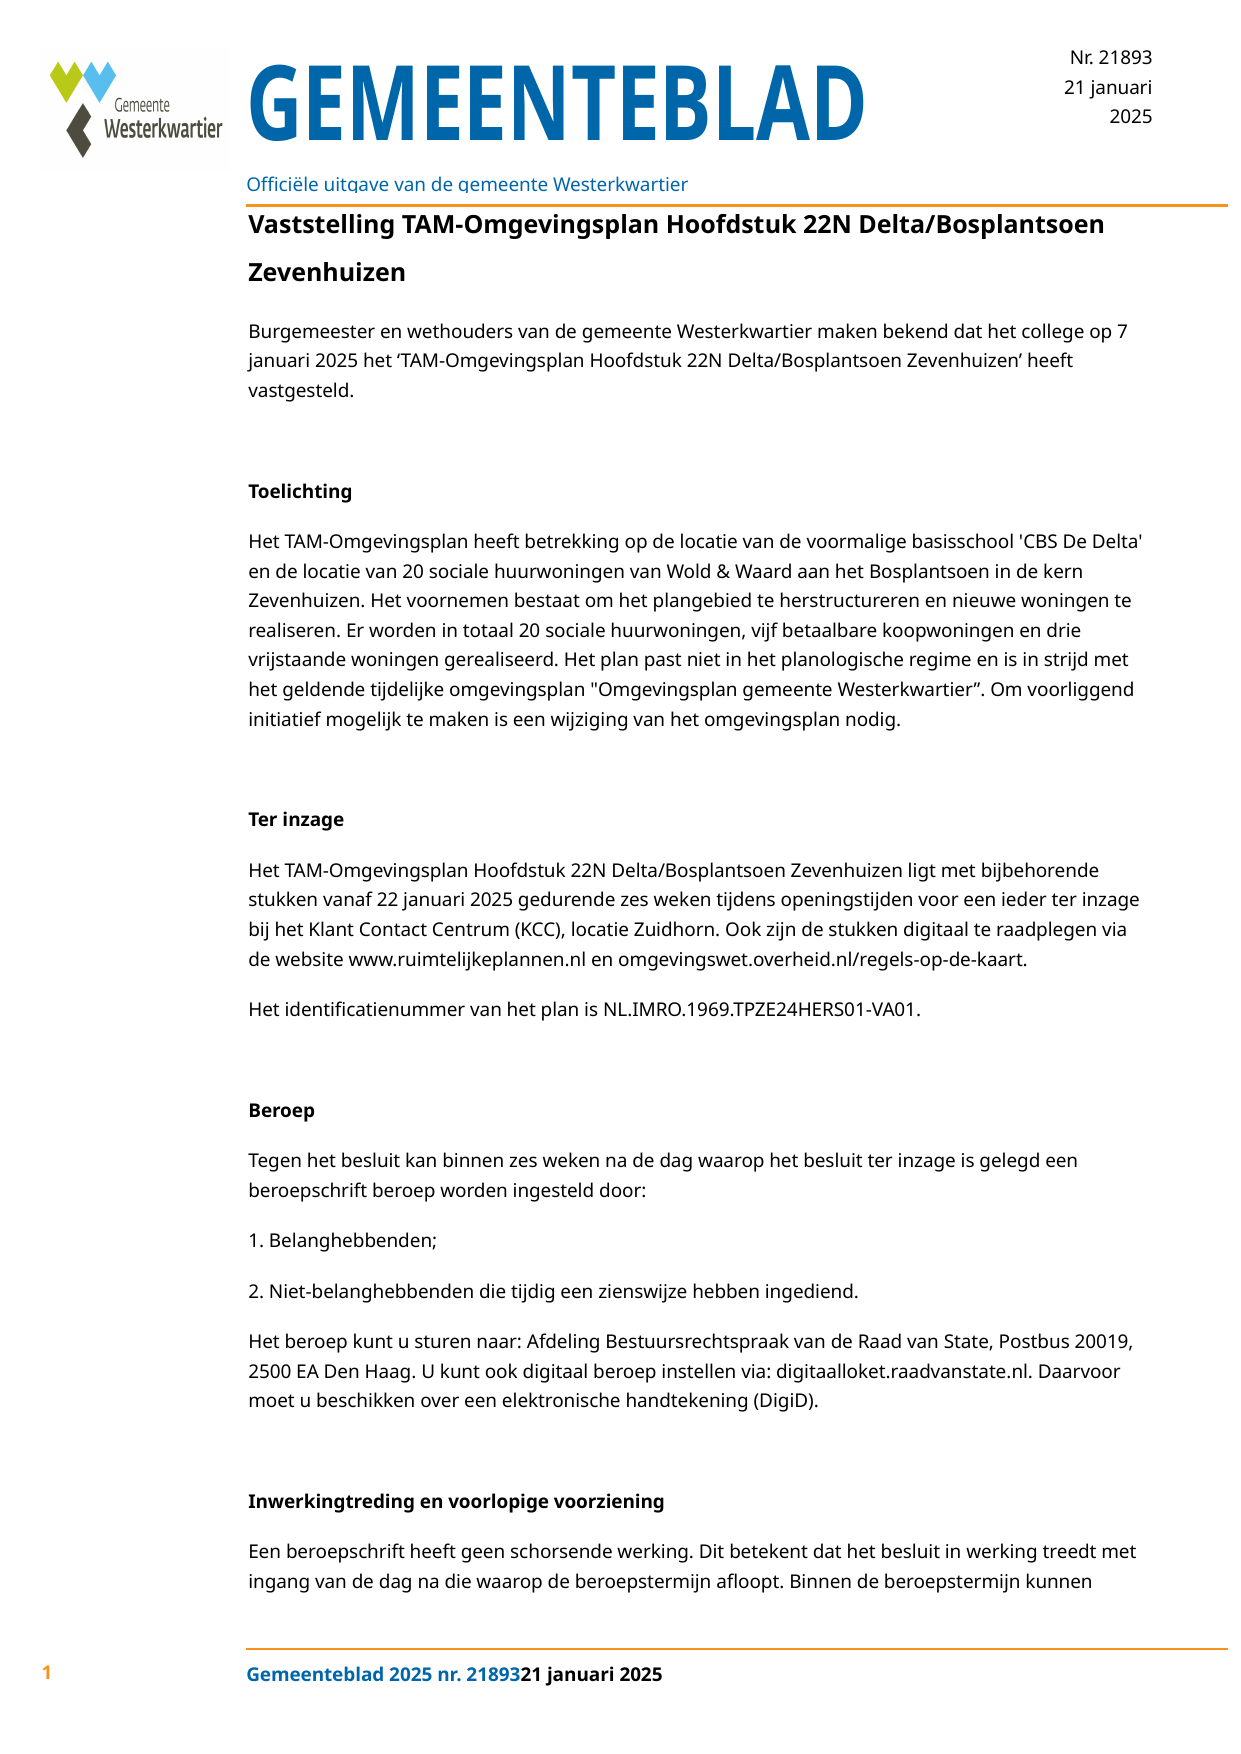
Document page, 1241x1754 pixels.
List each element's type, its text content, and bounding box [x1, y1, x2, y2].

text 1. Belanghebbenden; [248, 1227, 1152, 1253]
text Een beroepschrift heeft geen schorsende werking. Dit betekent dat het besluit in werking treedt met ingang van de dag na die waarop de beroepstermijn afloopt. Binnen de beroepstermijn kunnen [248, 1539, 1152, 1594]
text Het TAM-Omgevingsplan Hoofdstuk 22N Delta/Bosplantsoen Zevenhuizen ligt met bijbehorende stukken vanaf 22 januari 2025 gedurende zes weken tijdens openingstijden voor een ieder ter inzage bij het Klant Contact Centrum (KCC), locatie Zuidhorn. Ook zijn de stukken digitaal te raadplegen via de website www.ruimtelijkeplannen.nl en omgevingswet.overheid.nl/regels-op-de-kaart. [248, 857, 1152, 972]
text Het beroep kunt u sturen naar: Afdeling Bestuursrechtspraak van de Raad van State, Postbus 20019, 2500 EA Den Haag. U kunt ook digitaal beroep instellen via: digitaalloket.raadvanstate.nl. Daarvoor moet u beschikken over een elektronische handtekening (DigiD). [248, 1328, 1152, 1413]
text Vaststelling TAM-Omgevingsplan Hoofdstuk 22N Delta/Bosplantsoen Zevenhuizen [248, 207, 1152, 288]
text Het TAM-Omgevingsplan heeft betrekking op de locatie van de voormalige basisschool 'CBS De Delta' en de locatie van 20 sociale huurwoningen van Wold & Waard aan het Bosplantsoen in de kern Zevenhuizen. Het voornemen bestaat om het plangebied te herstructureren en nieuwe woningen te realiseren. Er worden in totaal 20 sociale huurwoningen, vijf betaalbare koopwoningen en drie vrijstaande woningen gerealiseerd. Het plan past niet in het planologische regime en is in strijd met het geldende tijdelijke omgevingsplan "Omgevingsplan gemeente Westerkwartier”. Om voorliggend initiatief mogelijk te maken is een wijziging van het omgevingsplan nodig. [248, 528, 1152, 732]
text Ter inzage [248, 807, 1152, 832]
text Beroep [248, 1097, 1152, 1123]
text Inwerkingtreding en voorlopige voorziening [248, 1488, 1152, 1514]
text Het identificatienummer van het plan is NL.IMRO.1969.TPZE24HERS01-VA01. [248, 996, 1152, 1022]
text Toelichting [248, 478, 1152, 504]
text Tegen het besluit kan binnen zes weken na de dag waarop het besluit ter inzage is gelegd een beroepschrift beroep worden ingesteld door: [248, 1147, 1152, 1203]
text 2. Niet-belanghebbenden die tijdig een zienswijze hebben ingediend. [248, 1278, 1152, 1304]
text Burgemeester en wethouders van de gemeente Westerkwartier maken bekend dat het college op 7 januari 2025 het ‘TAM-Omgevingsplan Hoofdstuk 22N Delta/Bosplantsoen Zevenhuizen’ heeft vastgesteld. [248, 318, 1152, 403]
picture [41, 47, 231, 172]
